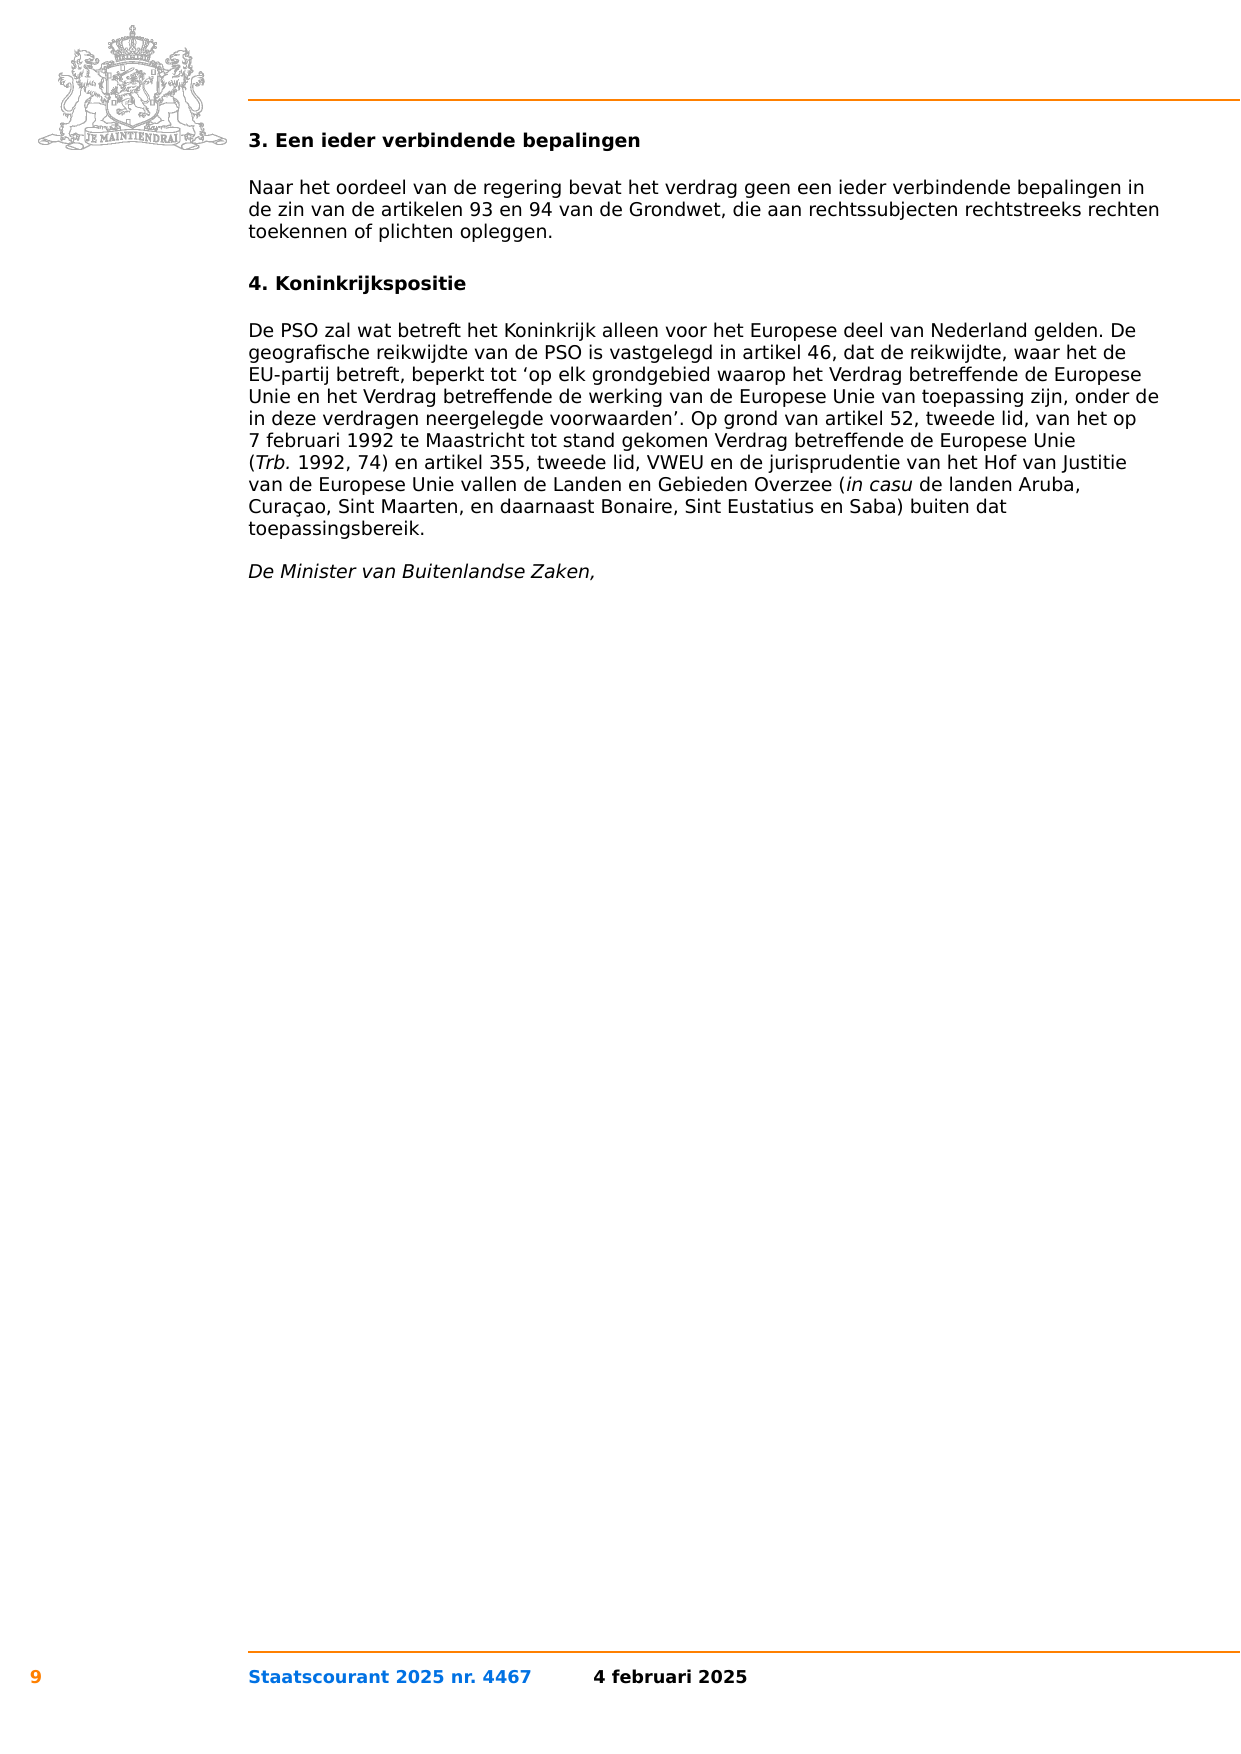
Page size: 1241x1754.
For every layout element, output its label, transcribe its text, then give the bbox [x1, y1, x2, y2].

text De Minister van Buitenlandse Zaken, [248, 561, 1163, 583]
subtitle 3. Een ieder verbindende bepalingen [248, 130, 1163, 152]
picture [38, 25, 227, 150]
text De PSO zal wat betreft het Koninkrijk alleen voor het Europese deel van Nederland gelden. De geografische reikwijdte van de PSO is vastgelegd in artikel 46, dat de reikwijdte, waar het de EU-partij betreft, beperkt tot ‘op elk grondgebied waarop het Verdrag betreffende de Europese Unie en het Verdrag betreffende de werking van de Europese Unie van toepassing zijn, onder de in deze verdragen neergelegde voorwaarden’. Op grond van artikel 52, tweede lid, van het op 7 februari 1992 te Maastricht tot stand gekomen Verdrag betreffende de Europese Unie (Trb. 1992, 74) en artikel 355, tweede lid, VWEU en de jurisprudentie van het Hof van Justitie van de Europese Unie vallen de Landen en Gebieden Overzee (in casu de landen Aruba, Curaçao, Sint Maarten, en daarnaast Bonaire, Sint Eustatius en Saba) buiten dat toepassingsbereik. [248, 320, 1163, 539]
subtitle 4. Koninkrijkspositie [248, 273, 1163, 295]
text Naar het oordeel van de regering bevat het verdrag geen een ieder verbindende bepalingen in de zin van de artikelen 93 en 94 van de Grondwet, die aan rechtssubjecten rechtstreeks rechten toekennen of plichten opleggen. [248, 177, 1163, 243]
